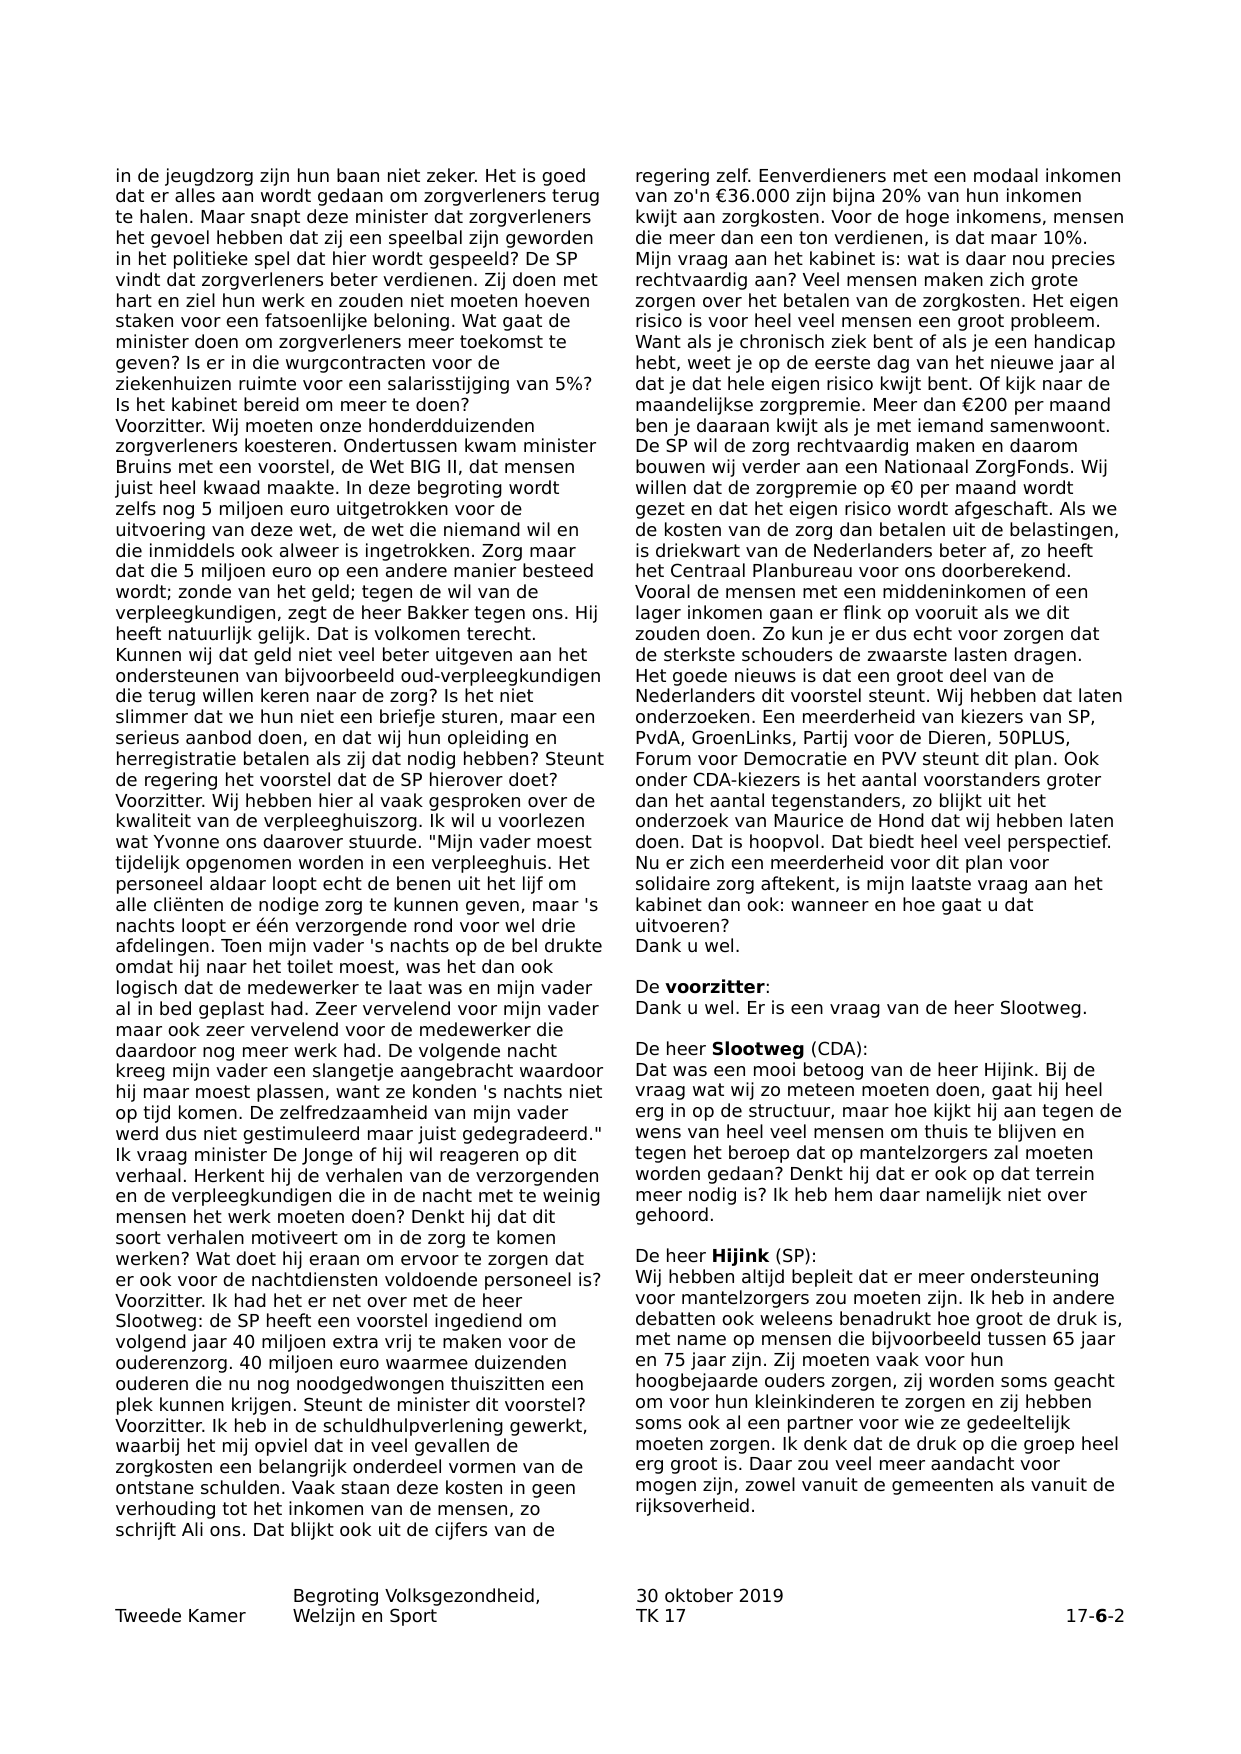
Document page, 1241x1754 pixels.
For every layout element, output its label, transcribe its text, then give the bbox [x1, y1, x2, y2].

text in de jeugdzorg zijn hun baan niet zeker. Het is goed dat er alles aan wordt gedaan om zorgverleners terug te halen. Maar snapt deze minister dat zorgverleners het gevoel hebben dat zij een speelbal zijn geworden in het politieke spel dat hier wordt gespeeld? De SP vindt dat zorgverleners beter verdienen. Zij doen met hart en ziel hun werk en zouden niet moeten hoeven staken voor een fatsoenlijke beloning. Wat gaat de minister doen om zorgverleners meer toekomst te geven? Is er in die wurgcontracten voor de ziekenhuizen ruimte voor een salarisstijging van 5%? Is het kabinet bereid om meer te doen? [115, 165, 605, 415]
text De voorzitter: [635, 977, 1125, 998]
text Wij hebben altijd bepleit dat er meer ondersteuning voor mantelzorgers zou moeten zijn. Ik heb in andere debatten ook weleens benadrukt hoe groot de druk is, met name op mensen die bijvoorbeeld tussen 65 jaar en 75 jaar zijn. Zij moeten vaak voor hun hoogbejaarde ouders zorgen, zij worden soms geacht om voor hun kleinkinderen te zorgen en zij hebben soms ook al een partner voor wie ze gedeeltelijk moeten zorgen. Ik denk dat de druk op die groep heel erg groot is. Daar zou veel meer aandacht voor mogen zijn, zowel vanuit de gemeenten als vanuit de rijksoverheid. [635, 1267, 1125, 1517]
text regering zelf. Eenverdieners met een modaal inkomen van zo'n €36.000 zijn bijna 20% van hun inkomen kwijt aan zorgkosten. Voor de hoge inkomens, mensen die meer dan een ton verdienen, is dat maar 10%. Mijn vraag aan het kabinet is: wat is daar nou precies rechtvaardig aan? Veel mensen maken zich grote zorgen over het betalen van de zorgkosten. Het eigen risico is voor heel veel mensen een groot probleem. Want als je chronisch ziek bent of als je een handicap hebt, weet je op de eerste dag van het nieuwe jaar al dat je dat hele eigen risico kwijt bent. Of kijk naar de maandelijkse zorgpremie. Meer dan €200 per maand ben je daaraan kwijt als je met iemand samenwoont. De SP wil de zorg rechtvaardig maken en daarom bouwen wij verder aan een Nationaal ZorgFonds. Wij willen dat de zorgpremie op €0 per maand wordt gezet en dat het eigen risico wordt afgeschaft. Als we de kosten van de zorg dan betalen uit de belastingen, is driekwart van de Nederlanders beter af, zo heeft het Centraal Planbureau voor ons doorberekend. Vooral de mensen met een middeninkomen of een lager inkomen gaan er flink op vooruit als we dit zouden doen. Zo kun je er dus echt voor zorgen dat de sterkste schouders de zwaarste lasten dragen. [635, 165, 1125, 665]
text De heer Slootweg (CDA): [635, 1038, 1125, 1059]
text Het goede nieuws is dat een groot deel van de Nederlanders dit voorstel steunt. Wij hebben dat laten onderzoeken. Een meerderheid van kiezers van SP, PvdA, GroenLinks, Partij voor de Dieren, 50PLUS, Forum voor Democratie en PVV steunt dit plan. Ook onder CDA-kiezers is het aantal voorstanders groter dan het aantal tegenstanders, zo blijkt uit het onderzoek van Maurice de Hond dat wij hebben laten doen. Dat is hoopvol. Dat biedt heel veel perspectief. Nu er zich een meerderheid voor dit plan voor solidaire zorg aftekent, is mijn laatste vraag aan het kabinet dan ook: wanneer en hoe gaat u dat uitvoeren? [635, 665, 1125, 936]
text Dank u wel. [635, 936, 1125, 957]
text Voorzitter. Ik had het er net over met de heer Slootweg: de SP heeft een voorstel ingediend om volgend jaar 40 miljoen extra vrij te maken voor de ouderenzorg. 40 miljoen euro waarmee duizenden ouderen die nu nog noodgedwongen thuiszitten een plek kunnen krijgen. Steunt de minister dit voorstel? [115, 1290, 605, 1415]
text Dat was een mooi betoog van de heer Hijink. Bij de vraag wat wij zo meteen moeten doen, gaat hij heel erg in op de structuur, maar hoe kijkt hij aan tegen de wens van heel veel mensen om thuis te blijven en tegen het beroep dat op mantelzorgers zal moeten worden gedaan? Denkt hij dat er ook op dat terrein meer nodig is? Ik heb hem daar namelijk niet over gehoord. [635, 1059, 1125, 1226]
text Dank u wel. Er is een vraag van de heer Slootweg. [635, 998, 1125, 1018]
text Voorzitter. Wij moeten onze honderdduizenden zorgverleners koesteren. Ondertussen kwam minister Bruins met een voorstel, de Wet BIG II, dat mensen juist heel kwaad maakte. In deze begroting wordt zelfs nog 5 miljoen euro uitgetrokken voor de uitvoering van deze wet, de wet die niemand wil en die inmiddels ook alweer is ingetrokken. Zorg maar dat die 5 miljoen euro op een andere manier besteed wordt; zonde van het geld; tegen de wil van de verpleegkundigen, zegt de heer Bakker tegen ons. Hij heeft natuurlijk gelijk. Dat is volkomen terecht. Kunnen wij dat geld niet veel beter uitgeven aan het ondersteunen van bijvoorbeeld oud-verpleegkundigen die terug willen keren naar de zorg? Is het niet slimmer dat we hun niet een briefje sturen, maar een serieus aanbod doen, en dat wij hun opleiding en herregistratie betalen als zij dat nodig hebben? Steunt de regering het voorstel dat de SP hierover doet? [115, 415, 605, 790]
text De heer Hijink (SP): [635, 1246, 1125, 1267]
text Voorzitter. Wij hebben hier al vaak gesproken over de kwaliteit van de verpleeghuiszorg. Ik wil u voorlezen wat Yvonne ons daarover stuurde. "Mijn vader moest tijdelijk opgenomen worden in een verpleeghuis. Het personeel aldaar loopt echt de benen uit het lijf om alle cliënten de nodige zorg te kunnen geven, maar 's nachts loopt er één verzorgende rond voor wel drie afdelingen. Toen mijn vader 's nachts op de bel drukte omdat hij naar het toilet moest, was het dan ook logisch dat de medewerker te laat was en mijn vader al in bed geplast had. Zeer vervelend voor mijn vader maar ook zeer vervelend voor de medewerker die daardoor nog meer werk had. De volgende nacht kreeg mijn vader een slangetje aangebracht waardoor hij maar moest plassen, want ze konden 's nachts niet op tijd komen. De zelfredzaamheid van mijn vader werd dus niet gestimuleerd maar juist gedegradeerd." Ik vraag minister De Jonge of hij wil reageren op dit verhaal. Herkent hij de verhalen van de verzorgenden en de verpleegkundigen die in de nacht met te weinig mensen het werk moeten doen? Denkt hij dat dit soort verhalen motiveert om in de zorg te komen werken? Wat doet hij eraan om ervoor te zorgen dat er ook voor de nachtdiensten voldoende personeel is? [115, 790, 605, 1290]
text Voorzitter. Ik heb in de schuldhulpverlening gewerkt, waarbij het mij opviel dat in veel gevallen de zorgkosten een belangrijk onderdeel vormen van de ontstane schulden. Vaak staan deze kosten in geen verhouding tot het inkomen van de mensen, zo schrijft Ali ons. Dat blijkt ook uit de cijfers van de [115, 1415, 605, 1540]
